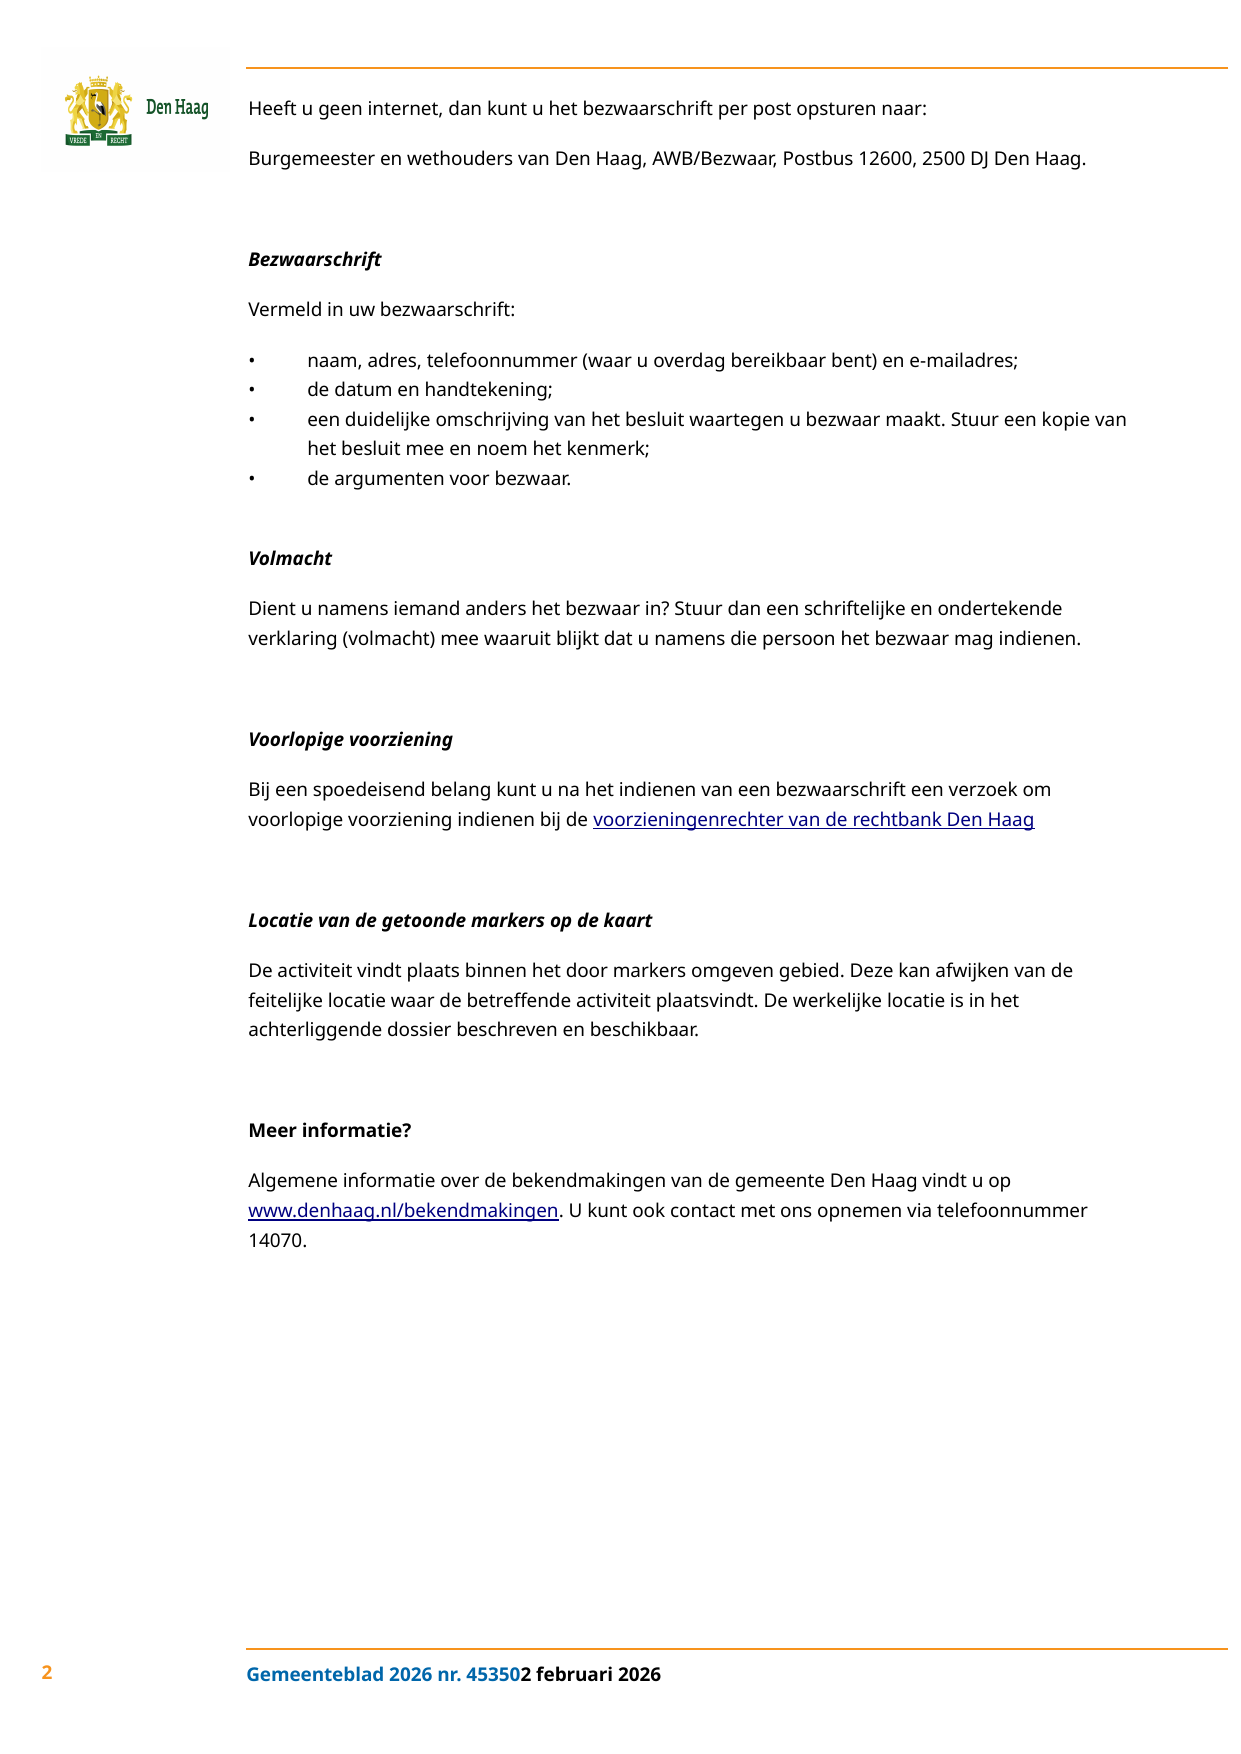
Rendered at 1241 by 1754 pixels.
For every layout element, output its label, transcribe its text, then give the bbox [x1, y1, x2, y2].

text Locatie van de getoonde markers op de kaart [248, 907, 1152, 933]
text Voorlopige voorziening [248, 726, 1152, 752]
text Bij een spoedeisend belang kunt u na het indienen van een bezwaarschrift een verzoek om voorlopige voorziening indienen bij de voorzieningenrechter van de rechtbank Den Haag [248, 776, 1152, 832]
list de argumenten voor bezwaar. [248, 465, 1152, 491]
list naam, adres, telefoonnummer (waar u overdag bereikbaar bent) en e-mailadres; [248, 347, 1152, 373]
text De activiteit vindt plaats binnen het door markers omgeven gebied. Deze kan afwijken van de feitelijke locatie waar de betreffende activiteit plaatsvindt. De werkelijke locatie is in het achterliggende dossier beschreven en beschikbaar. [248, 957, 1152, 1042]
list de datum en handtekening; [248, 376, 1152, 402]
list een duidelijke omschrijving van het besluit waartegen u bezwaar maakt. Stuur een kopie van het besluit mee en noem het kenmerk; [248, 406, 1152, 461]
text Burgemeester en wethouders van Den Haag, AWB/Bezwaar, Postbus 12600, 2500 DJ Den Haag. [248, 145, 1152, 171]
text Heeft u geen internet, dan kunt u het bezwaarschrift per post opsturen naar: [248, 95, 1152, 121]
text Volmacht [248, 545, 1152, 571]
text Vermeld in uw bezwaarschrift: [248, 296, 1152, 322]
text Meer informatie? [248, 1117, 1152, 1143]
text Bezwaarschrift [248, 246, 1152, 272]
text Algemene informatie over de bekendmakingen van de gemeente Den Haag vindt u op www.denhaag.nl/bekendmakingen. U kunt ook contact met ons opnemen via telefoonnummer 14070. [248, 1168, 1152, 1253]
picture [41, 47, 231, 172]
text Dient u namens iemand anders het bezwaar in? Stuur dan een schriftelijke en ondertekende verklaring (volmacht) mee waaruit blijkt dat u namens die persoon het bezwaar mag indienen. [248, 596, 1152, 651]
